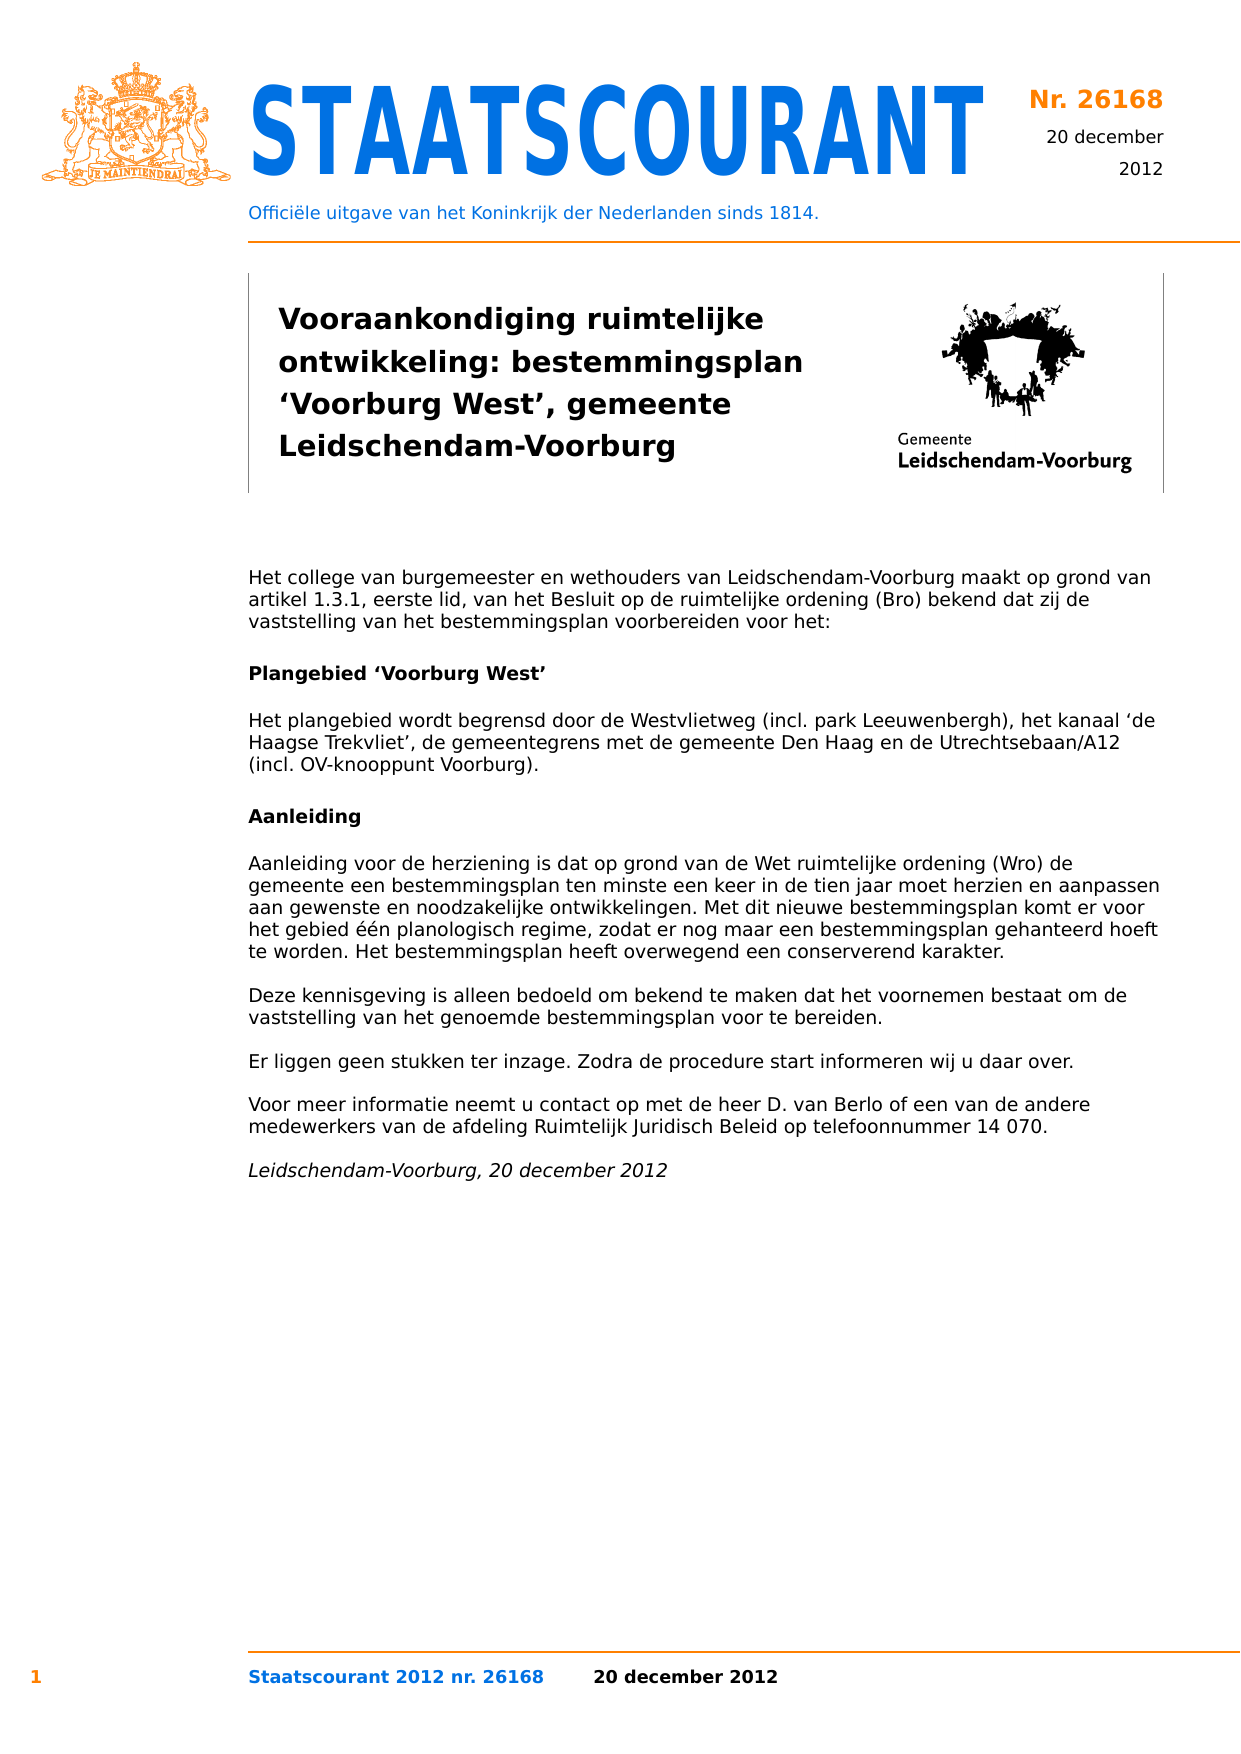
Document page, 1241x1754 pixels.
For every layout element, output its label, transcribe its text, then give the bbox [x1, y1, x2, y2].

picture [897, 302, 1134, 474]
text Voor meer informatie neemt u contact op met de heer D. van Berlo of een van de andere medewerkers van de afdeling Ruimtelijk Juridisch Beleid op telefoonnummer 14 070. [248, 1094, 1163, 1138]
table_cell Officiële uitgave van het Koninkrijk der Nederlanden sinds 1814. [248, 203, 1240, 241]
text Er liggen geen stukken ter inzage. Zodra de procedure start informeren wij u daar over. [248, 1051, 1163, 1072]
subtitle Aanleiding [248, 806, 1163, 828]
picture [41, 62, 231, 186]
text Het college van burgemeester en wethouders van Leidschendam-Voorburg maakt op grond van artikel 1.3.1, eerste lid, van het Besluit op de ruimtelijke ordening (Bro) bekend dat zij de vaststelling van het bestemmingsplan voorbereiden voor het: [248, 567, 1163, 633]
table_header STAATSCOURANT [248, 62, 998, 203]
table_header [25, 62, 248, 241]
table_header Nr. 26168 [998, 62, 1240, 121]
table_cell 20 december [998, 121, 1240, 153]
text Deze kennisgeving is alleen bedoeld om bekend te maken dat het voornemen bestaat om de vaststelling van het genoemde bestemmingsplan voor te bereiden. [248, 985, 1163, 1029]
subtitle Vooraankondiging ruimtelijke ontwikkeling: bestemmingsplan ‘Voorburg West’, gemeente Leidschendam-Voorburg [249, 273, 1163, 493]
text Het plangebied wordt begrensd door de Westvlietweg (incl. park Leeuwenbergh), het kanaal ‘de Haagse Trekvliet’, de gemeentegrens met de gemeente Den Haag en de Utrechtsebaan/A12 (incl. OV-knooppunt Voorburg). [248, 710, 1163, 776]
table_cell 2012 [998, 153, 1240, 203]
text Aanleiding voor de herziening is dat op grond van de Wet ruimtelijke ordening (Wro) de gemeente een bestemmingsplan ten minste een keer in de tien jaar moet herzien en aanpassen aan gewenste en noodzakelijke ontwikkelingen. Met dit nieuwe bestemmingsplan komt er voor het gebied één planologisch regime, zodat er nog maar een bestemmingsplan gehanteerd hoeft te worden. Het bestemmingsplan heeft overwegend een conserverend karakter. [248, 853, 1163, 963]
subtitle Plangebied ‘Voorburg West’ [248, 663, 1163, 685]
text Leidschendam-Voorburg, 20 december 2012 [248, 1160, 1163, 1182]
